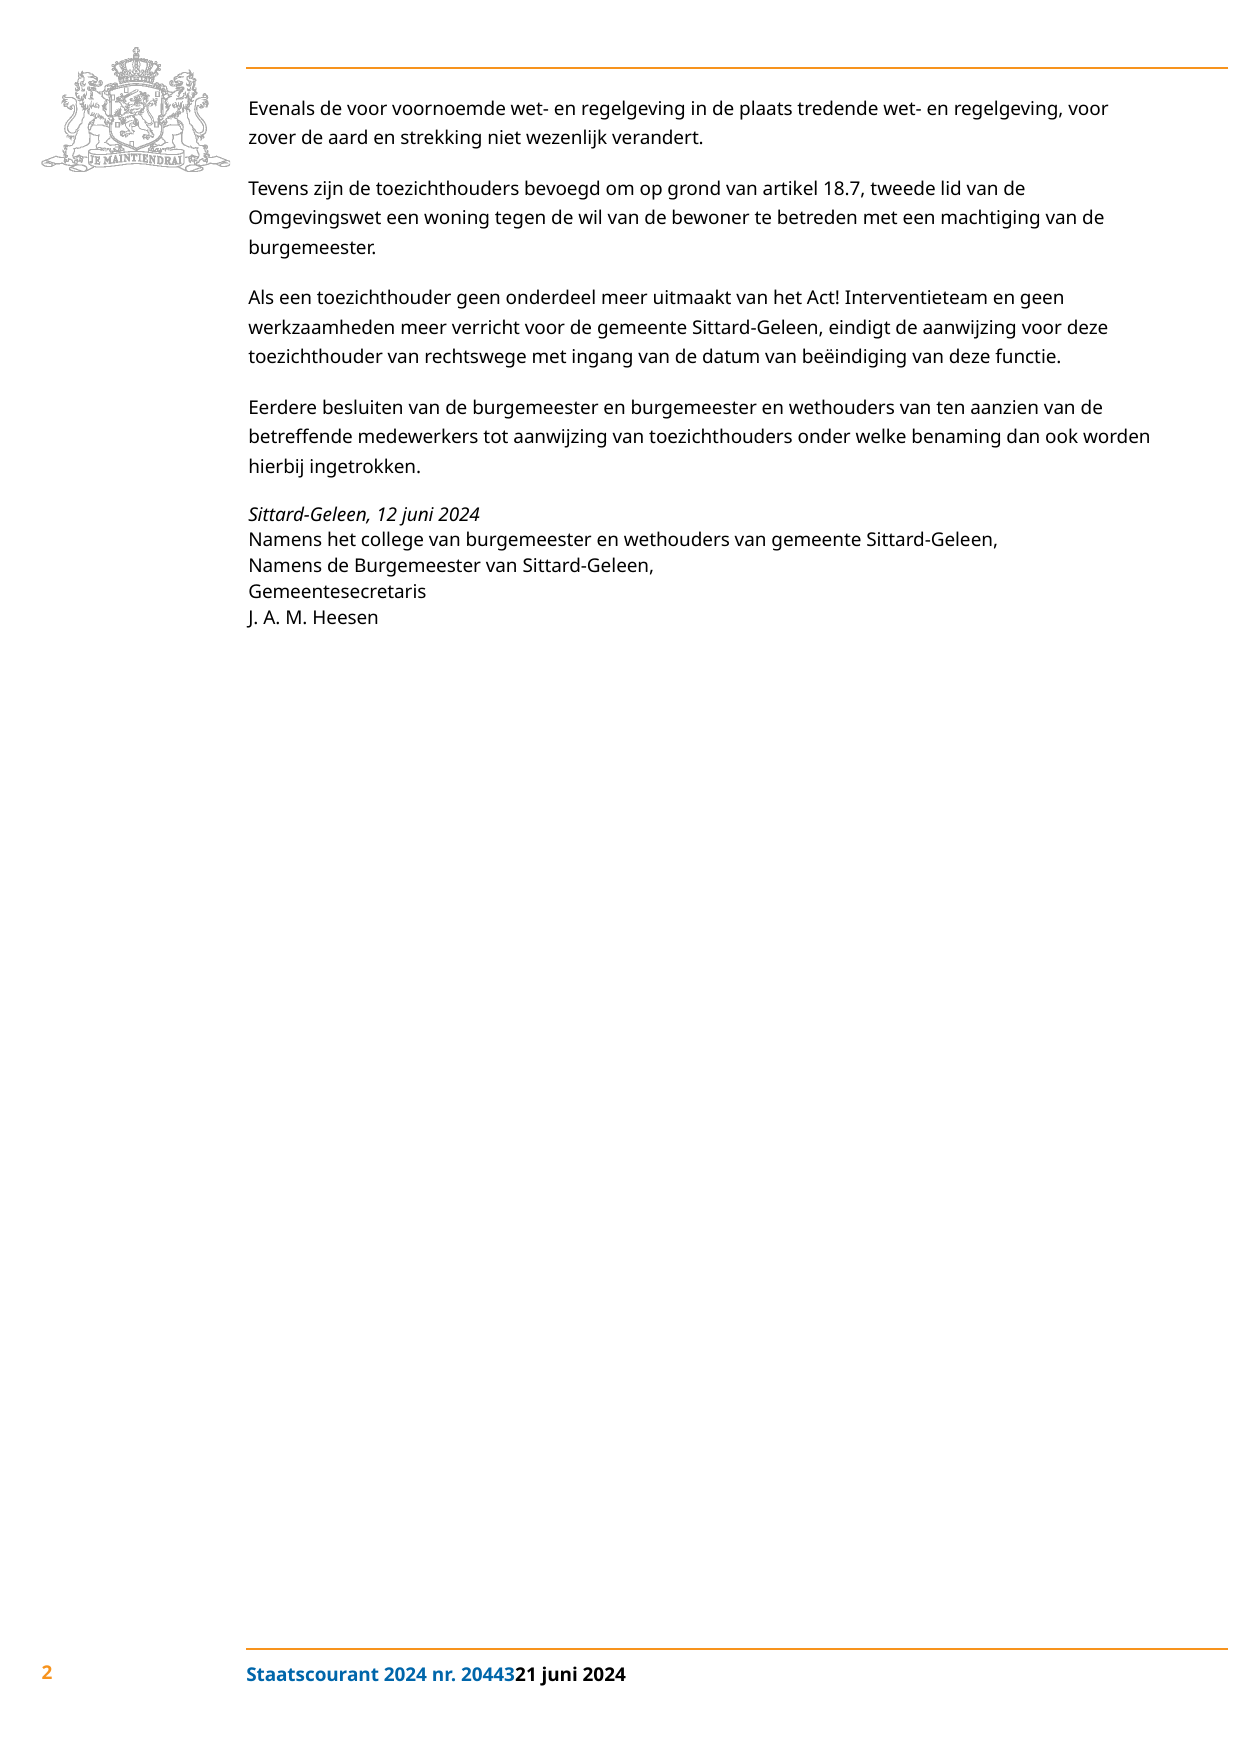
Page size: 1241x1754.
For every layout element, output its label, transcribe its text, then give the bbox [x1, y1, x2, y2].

text J. A. M. Heesen [248, 604, 1152, 629]
text Namens de Burgemeester van Sittard-Geleen, [248, 552, 1152, 578]
text Evenals de voor voornoemde wet- en regelgeving in de plaats tredende wet- en regelgeving, voor zover de aard en strekking niet wezenlijk verandert. [248, 95, 1152, 150]
picture [41, 47, 231, 172]
text Tevens zijn de toezichthouders bevoegd om op grond van artikel 18.7, tweede lid van de Omgevingswet een woning tegen de wil van de bewoner te betreden met een machtiging van de burgemeester. [248, 175, 1152, 260]
text Als een toezichthouder geen onderdeel meer uitmaakt van het Act! Interventieteam en geen werkzaamheden meer verricht voor de gemeente Sittard-Geleen, eindigt de aanwijzing voor deze toezichthouder van rechtswege met ingang van de datum van beëindiging van deze functie. [248, 284, 1152, 369]
text Namens het college van burgemeester en wethouders van gemeente Sittard-Geleen, [248, 527, 1152, 552]
text Eerdere besluiten van de burgemeester en burgemeester en wethouders van ten aanzien van de betreffende medewerkers tot aanwijzing van toezichthouders onder welke benaming dan ook worden hierbij ingetrokken. [248, 394, 1152, 479]
text Gemeentesecretaris [248, 578, 1152, 604]
text Sittard-Geleen, 12 juni 2024 [248, 501, 1152, 527]
